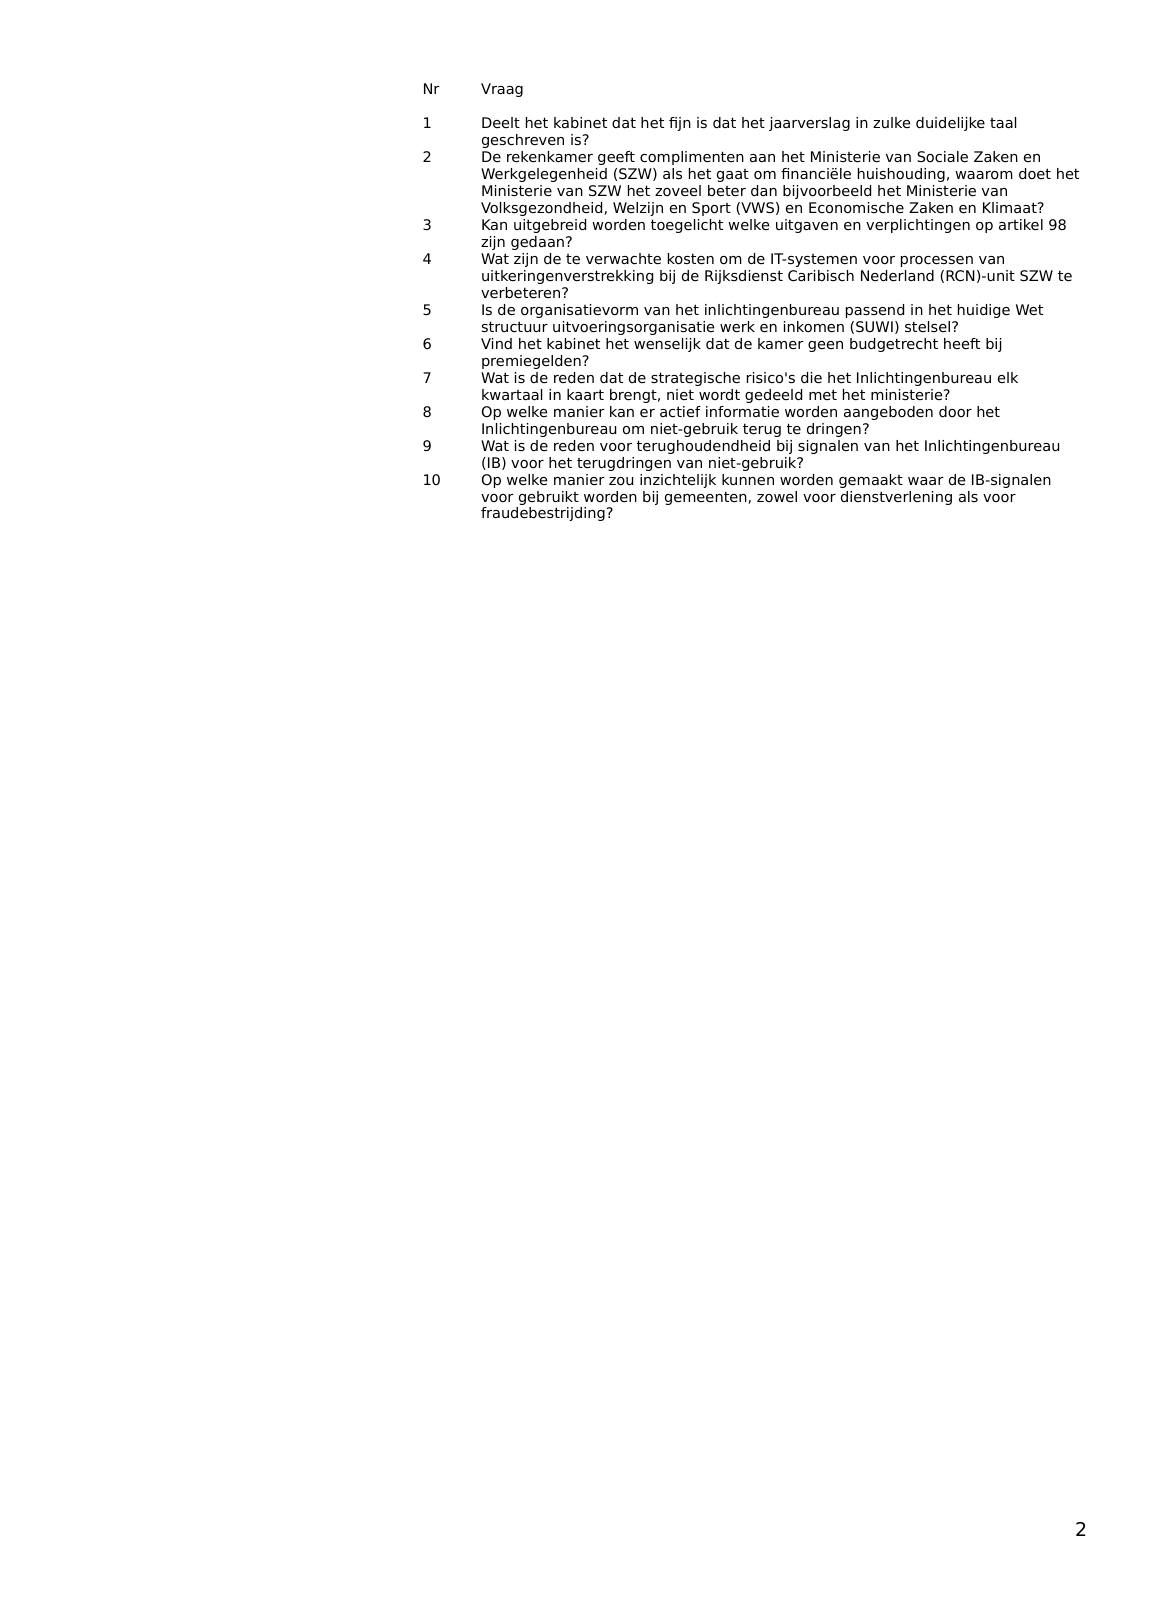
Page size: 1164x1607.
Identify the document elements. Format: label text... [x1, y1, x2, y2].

table_cell 4 [422, 251, 475, 302]
table_cell 8 [422, 404, 475, 437]
table_cell [422, 98, 475, 115]
table_header Vraag [475, 81, 1087, 98]
table_cell [475, 98, 1087, 115]
table_cell 1 [422, 115, 475, 149]
table_cell 9 [422, 438, 475, 471]
table_cell De rekenkamer geeft complimenten aan het Ministerie van Sociale Zaken en Werkgelegenheid (SZW) als het gaat om financiële huishouding, waarom doet het Ministerie van SZW het zoveel beter dan bijvoorbeeld het Ministerie van Volksgezondheid, Welzijn en Sport (VWS) en Economische Zaken en Klimaat? [475, 149, 1087, 217]
table_cell Deelt het kabinet dat het fijn is dat het jaarverslag in zulke duidelijke taal geschreven is? [475, 115, 1087, 149]
table_cell Op welke manier zou inzichtelijk kunnen worden gemaakt waar de IB-signalen voor gebruikt worden bij gemeenten, zowel voor dienstverlening als voor fraudebestrijding? [475, 471, 1087, 522]
table_cell 6 [422, 336, 475, 369]
table_cell Vind het kabinet het wenselijk dat de kamer geen budgetrecht heeft bij premiegelden? [475, 336, 1087, 369]
table_cell Op welke manier kan er actief informatie worden aangeboden door het Inlichtingenbureau om niet-gebruik terug te dringen? [475, 404, 1087, 437]
table_cell 10 [422, 471, 475, 522]
table_cell Wat zijn de te verwachte kosten om de IT-systemen voor processen van uitkeringenverstrekking bij de Rijksdienst Caribisch Nederland (RCN)-unit SZW te verbeteren? [475, 251, 1087, 302]
table_cell Wat is de reden voor terughoudendheid bij signalen van het Inlichtingenbureau (IB) voor het terugdringen van niet-gebruik? [475, 438, 1087, 471]
table_cell 3 [422, 217, 475, 251]
table_cell 2 [422, 149, 475, 217]
table_cell 5 [422, 302, 475, 336]
table_cell Is de organisatievorm van het inlichtingenbureau passend in het huidige Wet structuur uitvoeringsorganisatie werk en inkomen (SUWI) stelsel? [475, 302, 1087, 336]
table_cell 7 [422, 370, 475, 403]
table_cell Kan uitgebreid worden toegelicht welke uitgaven en verplichtingen op artikel 98 zijn gedaan? [475, 217, 1087, 251]
table_cell Wat is de reden dat de strategische risico's die het Inlichtingenbureau elk kwartaal in kaart brengt, niet wordt gedeeld met het ministerie? [475, 370, 1087, 403]
table_header Nr [422, 81, 475, 98]
